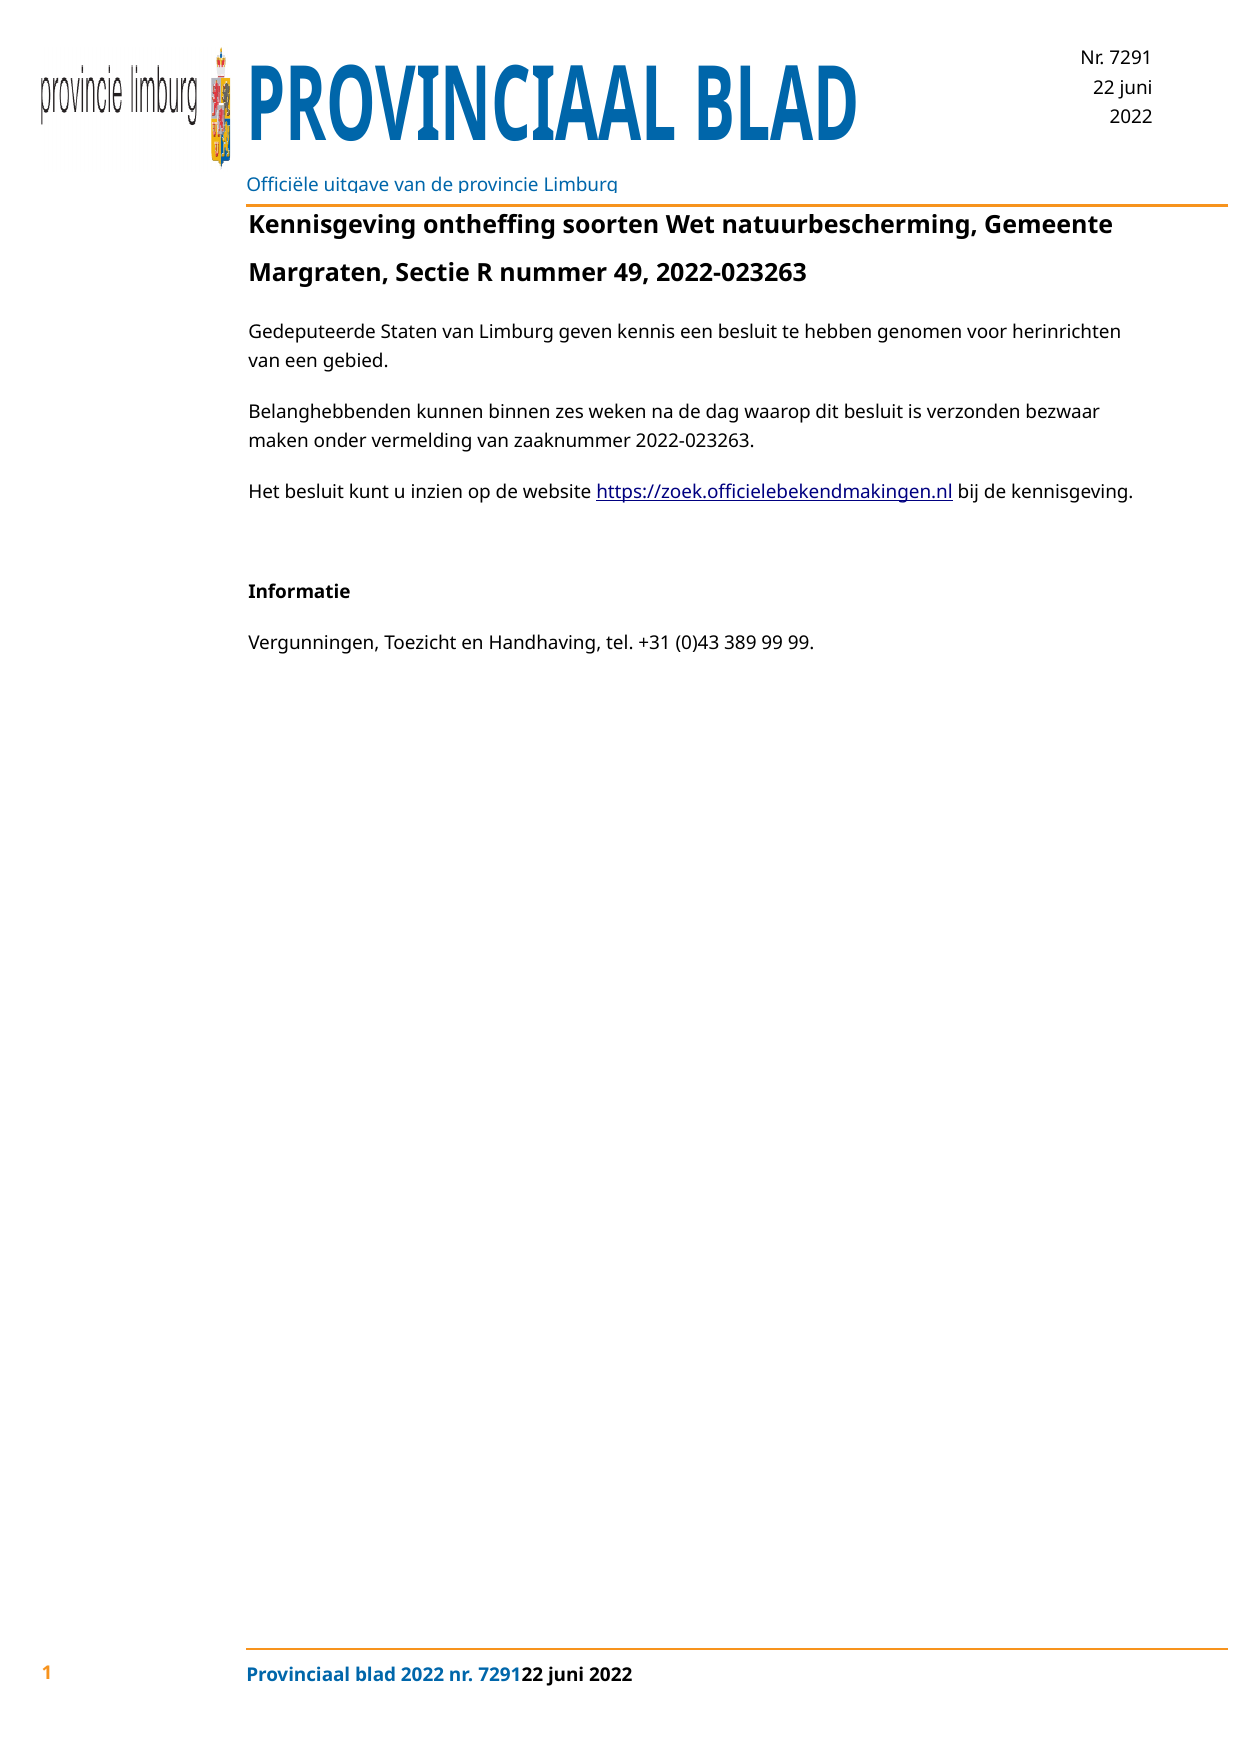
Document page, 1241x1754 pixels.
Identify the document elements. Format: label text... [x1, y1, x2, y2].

text Gedeputeerde Staten van Limburg geven kennis een besluit te hebben genomen voor herinrichten van een gebied. [248, 318, 1152, 373]
picture [41, 47, 231, 172]
text Het besluit kunt u inzien op de website https://zoek.officielebekendmakingen.nl bij de kennisgeving. [248, 478, 1152, 504]
text Kennisgeving ontheffing soorten Wet natuurbescherming, Gemeente Margraten, Sectie R nummer 49, 2022-023263 [248, 207, 1152, 288]
text Belanghebbenden kunnen binnen zes weken na de dag waarop dit besluit is verzonden bezwaar maken onder vermelding van zaaknummer 2022-023263. [248, 398, 1152, 453]
text Vergunningen, Toezicht en Handhaving, tel. +31 (0)43 389 99 99. [248, 629, 1152, 655]
text Informatie [248, 579, 1152, 604]
